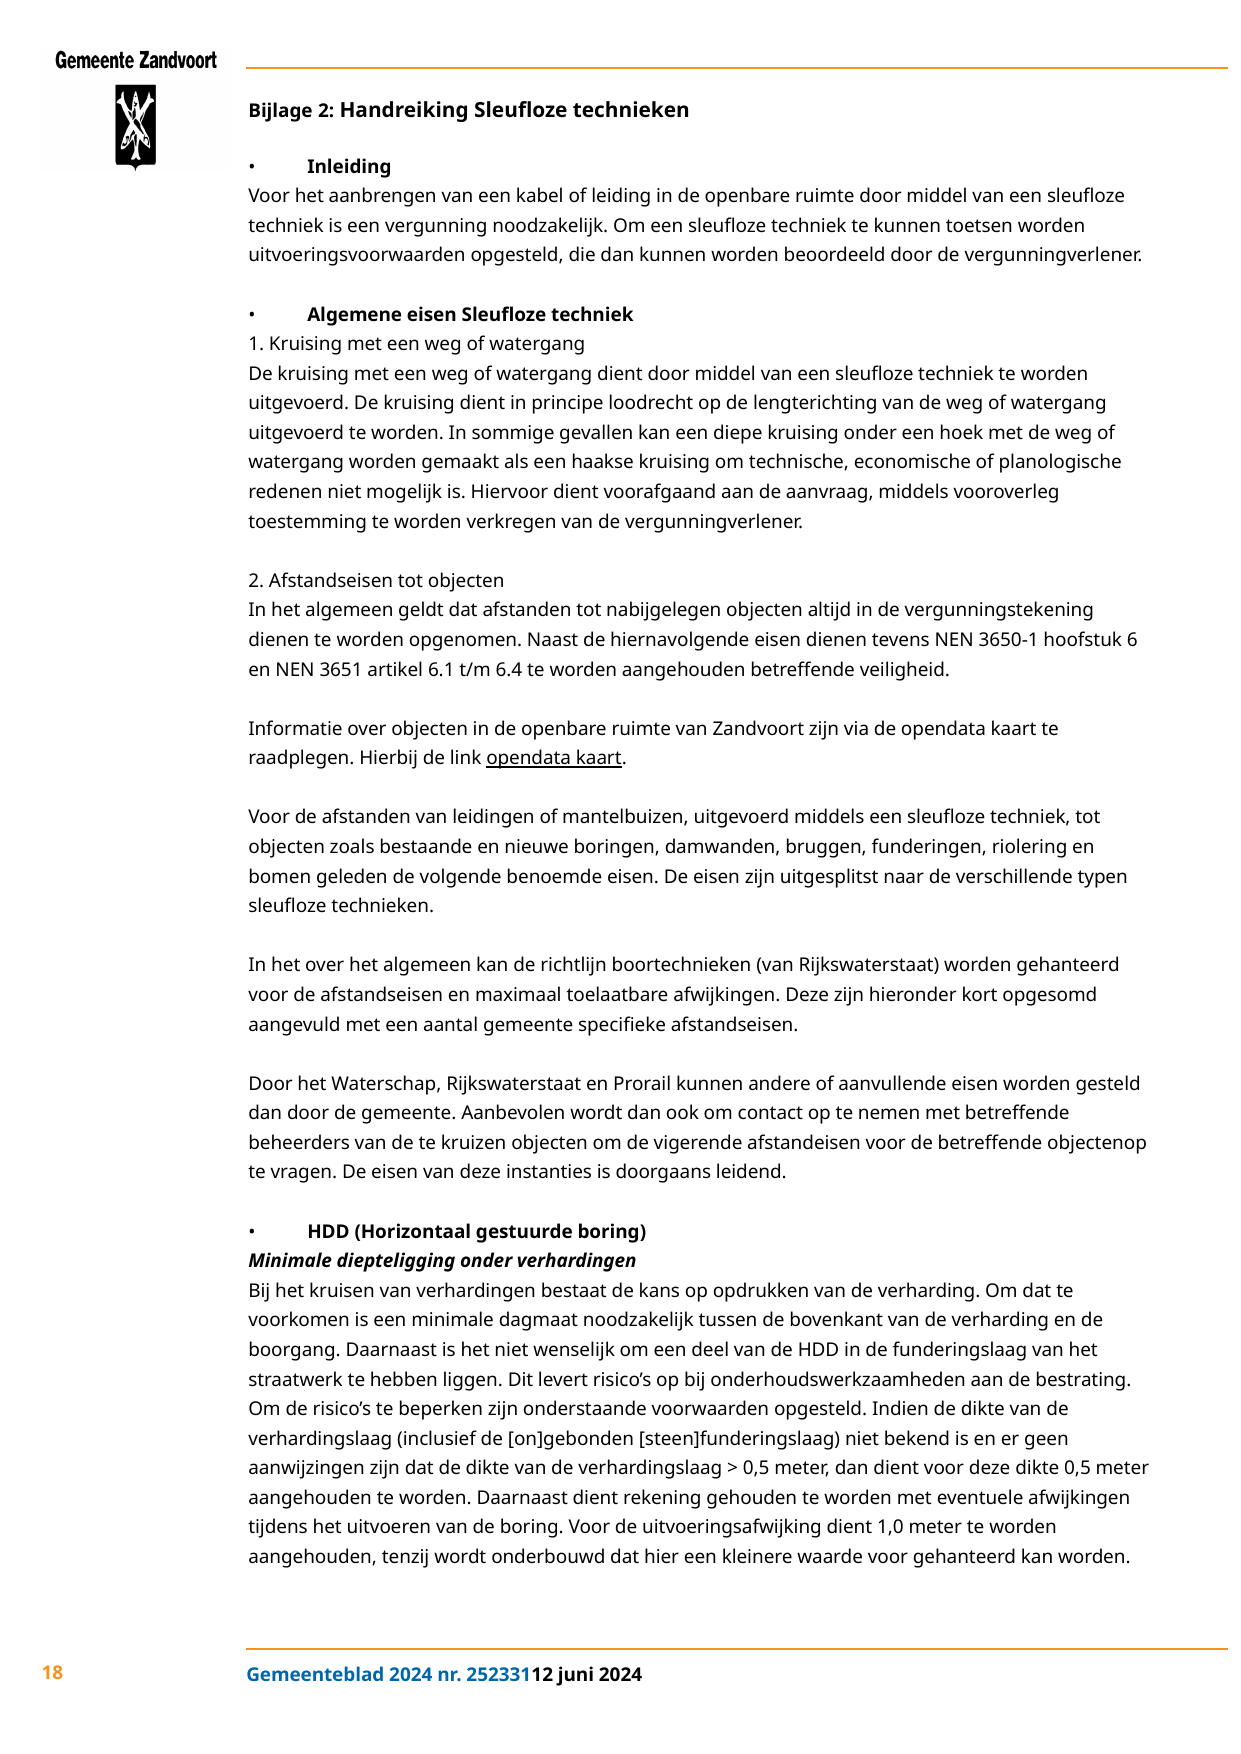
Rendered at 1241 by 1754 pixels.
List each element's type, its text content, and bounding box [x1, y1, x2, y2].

text Informatie over objecten in de openbare ruimte van Zandvoort zijn via de opendata kaart te raadplegen. Hierbij de link opendata kaart. [248, 715, 1152, 770]
text Voor de afstanden van leidingen of mantelbuizen, uitgevoerd middels een sleufloze techniek, tot objecten zoals bestaande en nieuwe boringen, damwanden, bruggen, funderingen, riolering en bomen geleden de volgende benoemde eisen. De eisen zijn uitgesplitst naar de verschillende typen sleufloze technieken. [248, 804, 1152, 918]
text In het over het algemeen kan de richtlijn boortechnieken (van Rijkswaterstaat) worden gehanteerd voor de afstandseisen en maximaal toelaatbare afwijkingen. Deze zijn hieronder kort opgesomd aangevuld met een aantal gemeente specifieke afstandseisen. [248, 952, 1152, 1037]
list Inleiding [248, 153, 1152, 179]
text 1. Kruising met een weg of watergang [248, 330, 1152, 356]
text 2. Afstandseisen tot objecten [248, 567, 1152, 593]
text Bijlage 2: Handreiking Sleufloze technieken [248, 95, 1152, 123]
list Algemene eisen Sleufloze techniek [248, 301, 1152, 327]
text De kruising met een weg of watergang dient door middel van een sleufloze techniek te worden uitgevoerd. De kruising dient in principe loodrecht op de lengterichting van de weg of watergang uitgevoerd te worden. In sommige gevallen kan een diepe kruising onder een hoek met de weg of watergang worden gemaakt als een haakse kruising om technische, economische of planologische redenen niet mogelijk is. Hiervoor dient voorafgaand aan de aanvraag, middels vooroverleg toestemming te worden verkregen van de vergunningverlener. [248, 360, 1152, 534]
text Door het Waterschap, Rijkswaterstaat en Prorail kunnen andere of aanvullende eisen worden gesteld dan door de gemeente. Aanbevolen wordt dan ook om contact op te nemen met betreffende beheerders van de te kruizen objecten om de vigerende afstandeisen voor de betreffende objectenop te vragen. De eisen van deze instanties is doorgaans leidend. [248, 1070, 1152, 1184]
text Bij het kruisen van verhardingen bestaat de kans op opdrukken van de verharding. Om dat te voorkomen is een minimale dagmaat noodzakelijk tussen de bovenkant van de verharding en de boorgang. Daarnaast is het niet wenselijk om een deel van de HDD in de funderingslaag van het straatwerk te hebben liggen. Dit levert risico’s op bij onderhoudswerkzaamheden aan de bestrating. Om de risico’s te beperken zijn onderstaande voorwaarden opgesteld. Indien de dikte van de verhardingslaag (inclusief de [on]gebonden [steen]funderingslaag) niet bekend is en er geen aanwijzingen zijn dat de dikte van de verhardingslaag > 0,5 meter, dan dient voor deze dikte 0,5 meter aangehouden te worden. Daarnaast dient rekening gehouden te worden met eventuele afwijkingen tijdens het uitvoeren van de boring. Voor de uitvoeringsafwijking dient 1,0 meter te worden aangehouden, tenzij wordt onderbouwd dat hier een kleinere waarde voor gehanteerd kan worden. [248, 1277, 1152, 1569]
list HDD (Horizontaal gestuurde boring) [248, 1218, 1152, 1244]
text In het algemeen geldt dat afstanden tot nabijgelegen objecten altijd in de vergunningstekening dienen te worden opgenomen. Naast de hiernavolgende eisen dienen tevens NEN 3650-1 hoofstuk 6 en NEN 3651 artikel 6.1 t/m 6.4 te worden aangehouden betreffende veiligheid. [248, 597, 1152, 682]
text Minimale diepteligging onder verhardingen [248, 1247, 1152, 1273]
picture [41, 47, 231, 172]
text Voor het aanbrengen van een kabel of leiding in de openbare ruimte door middel van een sleufloze techniek is een vergunning noodzakelijk. Om een sleufloze techniek te kunnen toetsen worden uitvoeringsvoorwaarden opgesteld, die dan kunnen worden beoordeeld door de vergunningverlener. [248, 182, 1152, 267]
